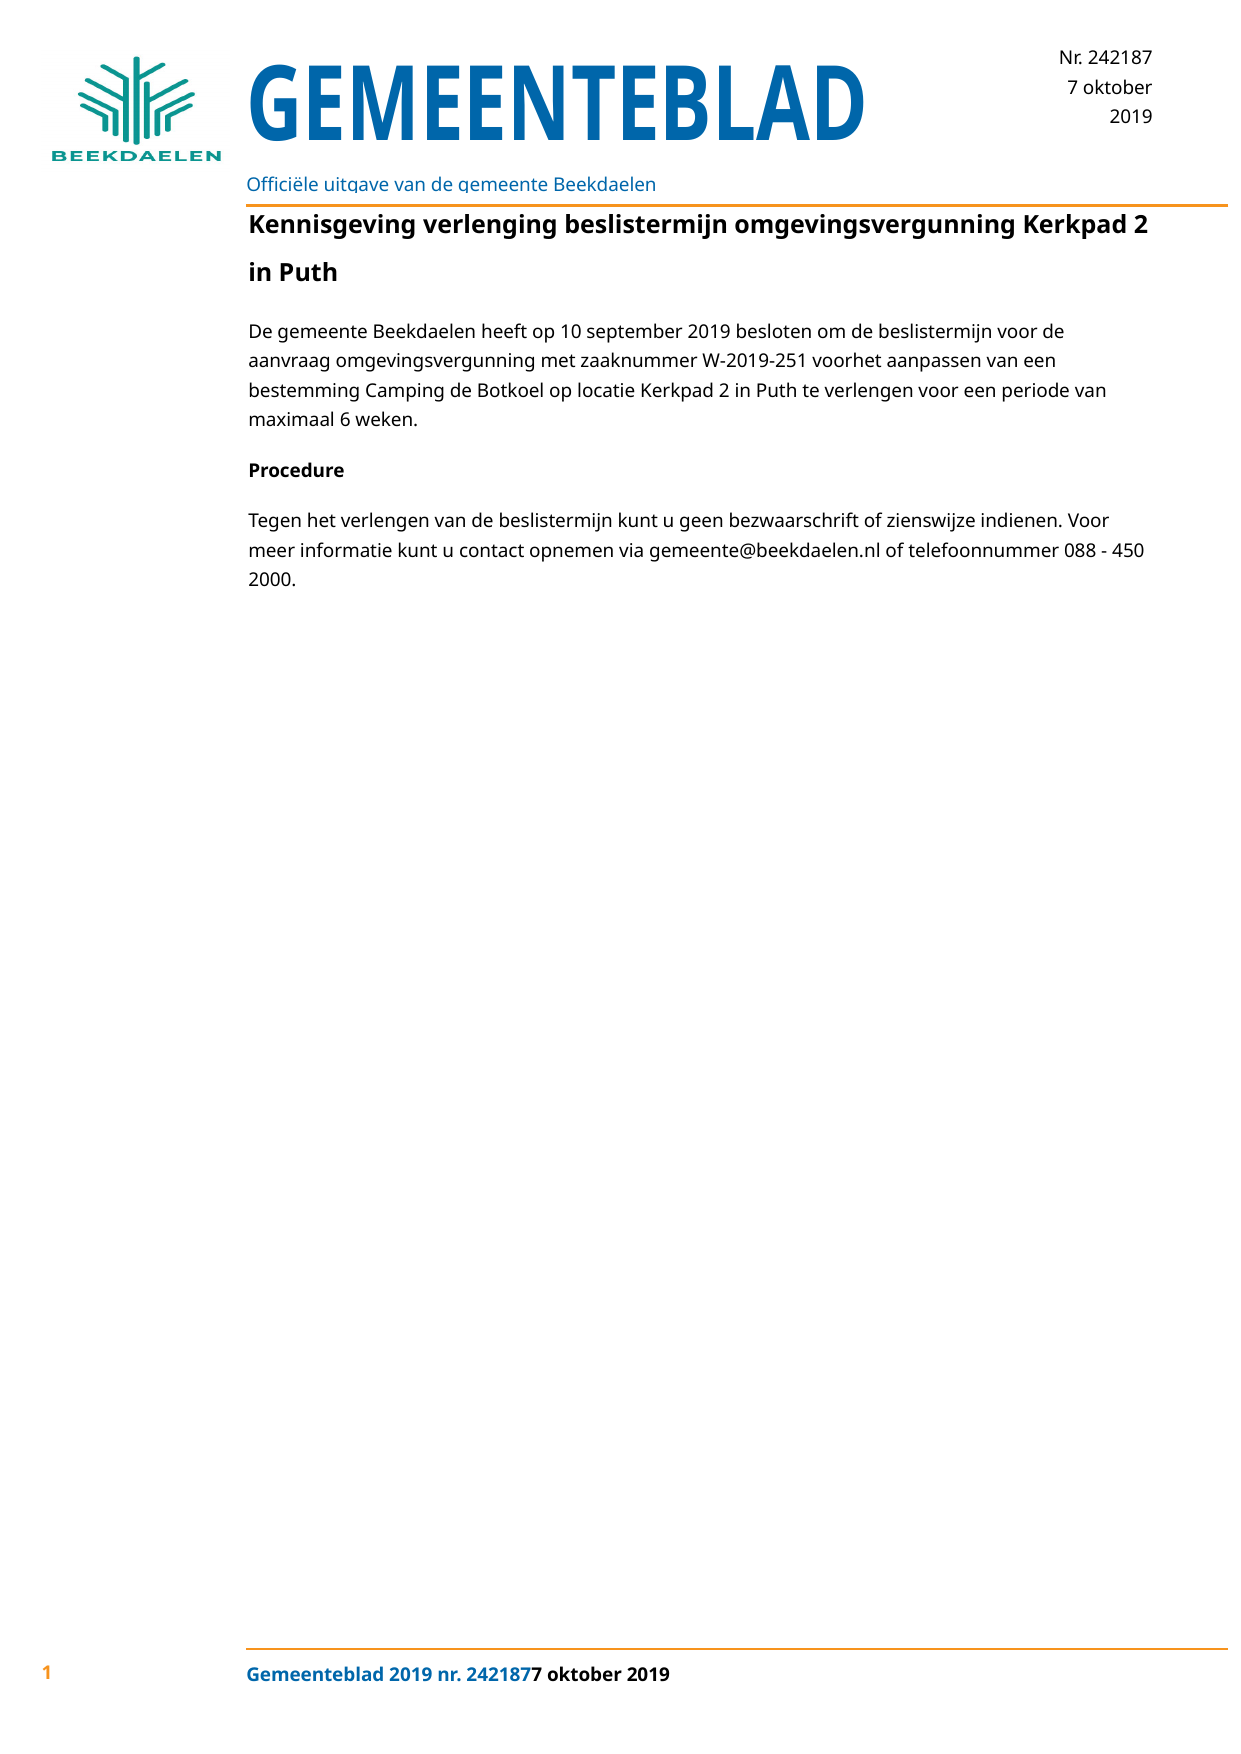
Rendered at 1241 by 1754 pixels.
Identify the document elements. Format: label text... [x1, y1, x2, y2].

text Kennisgeving verlenging beslistermijn omgevingsvergunning Kerkpad 2 in Puth [248, 207, 1152, 288]
text Procedure [248, 457, 1152, 483]
picture [41, 47, 231, 172]
text Tegen het verlengen van de beslistermijn kunt u geen bezwaarschrift of zienswijze indienen. Voor meer informatie kunt u contact opnemen via gemeente@beekdaelen.nl of telefoonnummer 088 - 450 2000. [248, 507, 1152, 592]
text De gemeente Beekdaelen heeft op 10 september 2019 besloten om de beslistermijn voor de aanvraag omgevingsvergunning met zaaknummer W-2019-251 voorhet aanpassen van een bestemming Camping de Botkoel op locatie Kerkpad 2 in Puth te verlengen voor een periode van maximaal 6 weken. [248, 318, 1152, 432]
